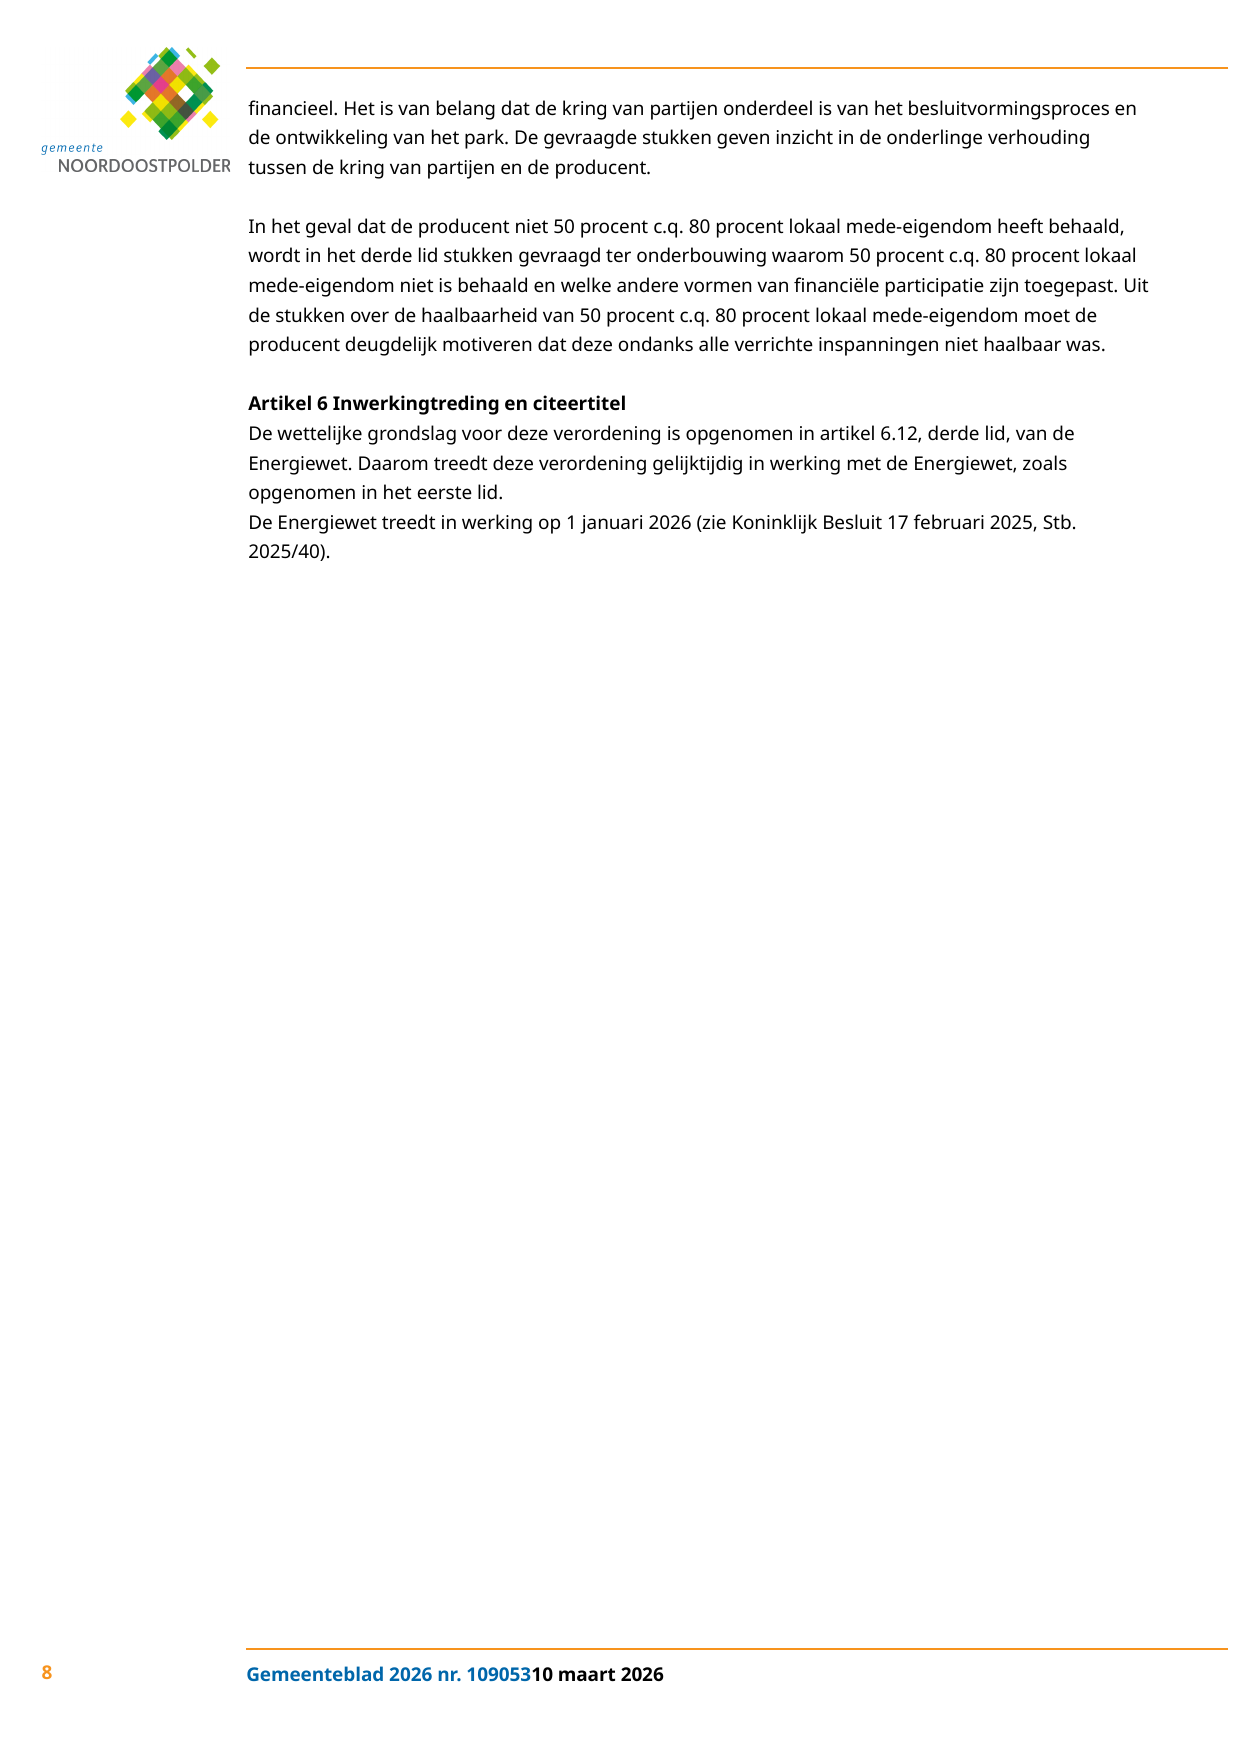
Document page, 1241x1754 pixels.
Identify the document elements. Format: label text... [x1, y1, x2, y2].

text In het geval dat de producent niet 50 procent c.q. 80 procent lokaal mede-eigendom heeft behaald, wordt in het derde lid stukken gevraagd ter onderbouwing waarom 50 procent c.q. 80 procent lokaal mede-eigendom niet is behaald en welke andere vormen van financiële participatie zijn toegepast. Uit de stukken over de haalbaarheid van 50 procent c.q. 80 procent lokaal mede-eigendom moet de producent deugdelijk motiveren dat deze ondanks alle verrichte inspanningen niet haalbaar was. [248, 213, 1152, 357]
text De Energiewet treedt in werking op 1 januari 2026 (zie Koninklijk Besluit 17 februari 2025, Stb. 2025/40). [248, 509, 1152, 564]
picture [41, 47, 231, 172]
text financieel. Het is van belang dat de kring van partijen onderdeel is van het besluitvormingsproces en de ontwikkeling van het park. De gevraagde stukken geven inzicht in de onderlinge verhouding tussen de kring van partijen en de producent. [248, 95, 1152, 180]
text De wettelijke grondslag voor deze verordening is opgenomen in artikel 6.12, derde lid, van de Energiewet. Daarom treedt deze verordening gelijktijdig in werking met de Energiewet, zoals opgenomen in het eerste lid. [248, 420, 1152, 505]
text Artikel 6 Inwerkingtreding en citeertitel [248, 391, 1152, 416]
